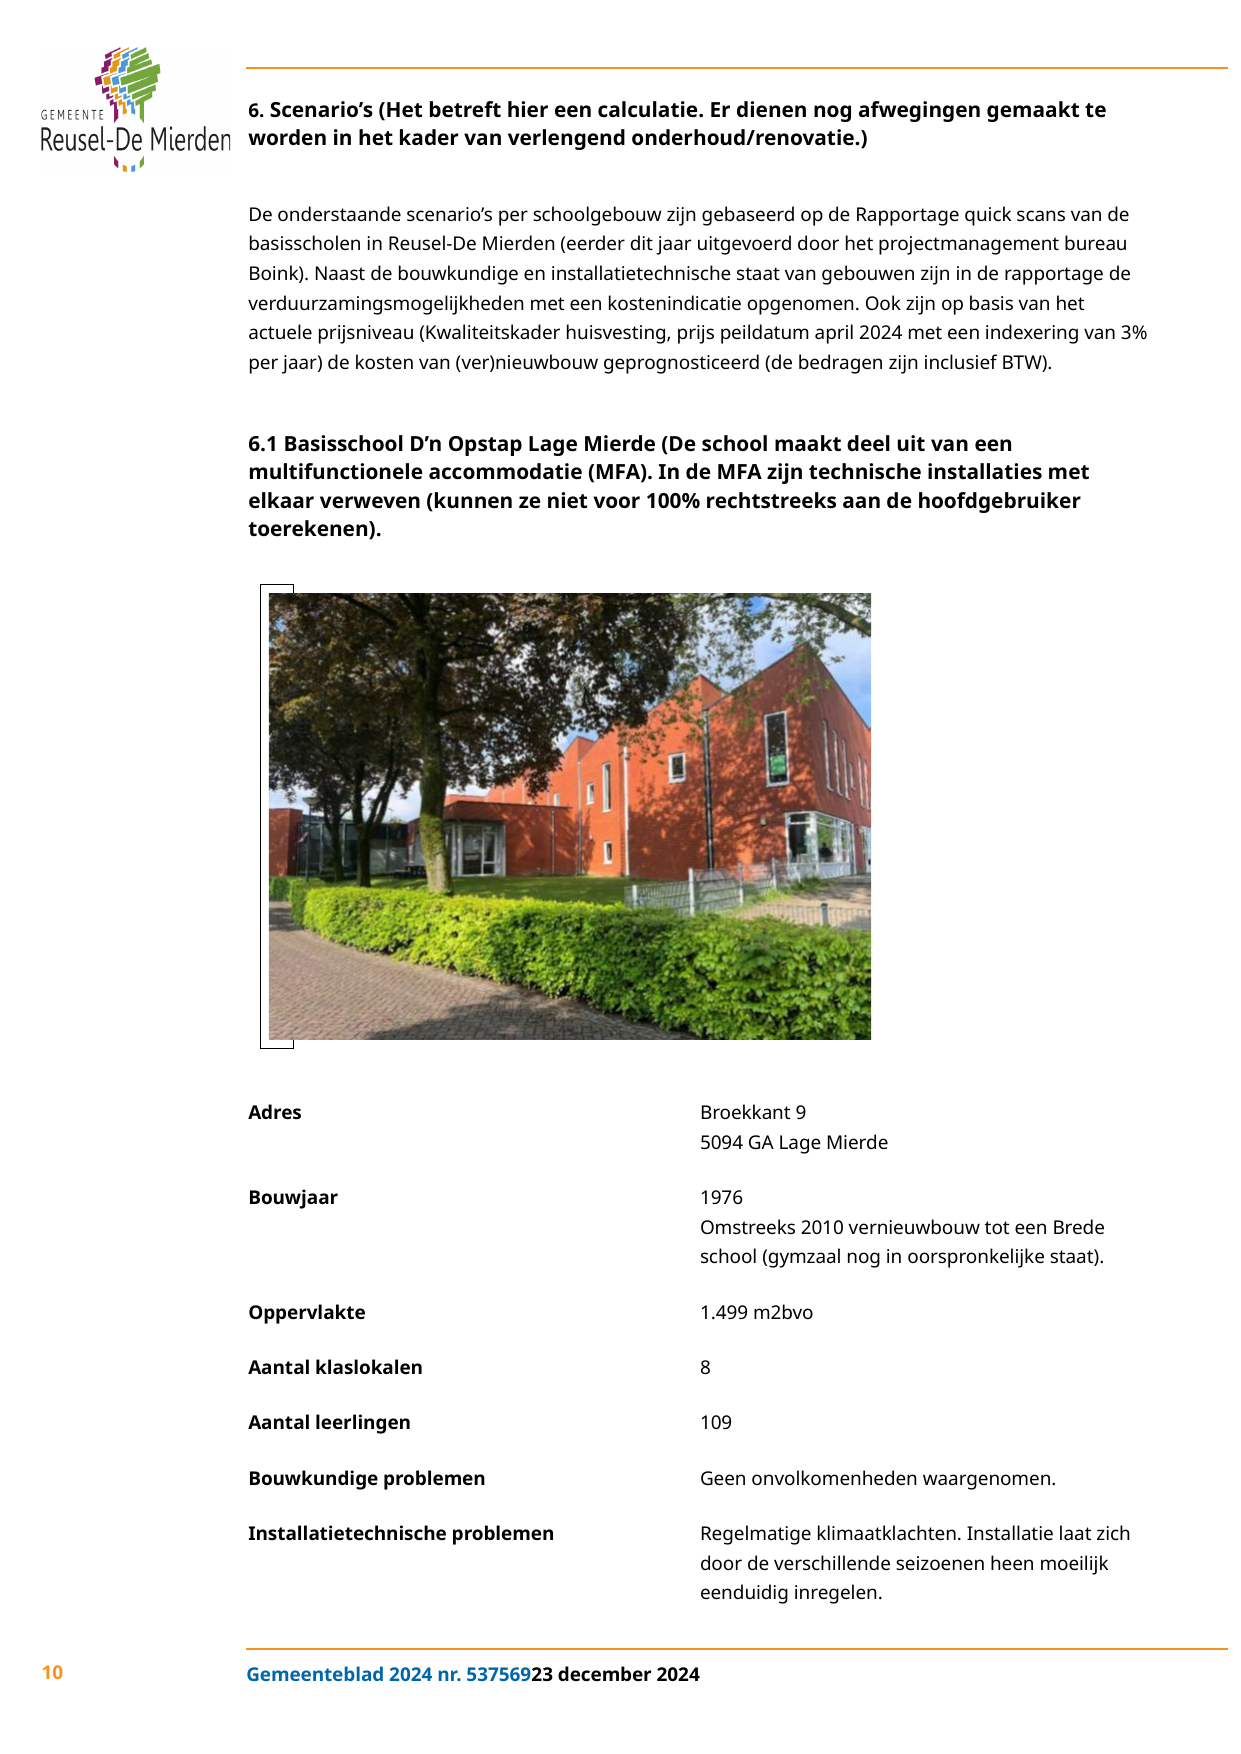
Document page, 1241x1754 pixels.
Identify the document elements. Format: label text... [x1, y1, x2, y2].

table_cell Aantal leerlingen [248, 1410, 700, 1465]
table_cell Oppervlakte [248, 1299, 700, 1354]
text 6.1 Basisschool D’n Opstap Lage Mierde (De school maakt deel uit van een multifunctionele accommodatie (MFA). In de MFA zijn technische installaties met elkaar verweven (kunnen ze niet voor 100% rechtstreeks aan de hoofdgebruiker toerekenen). [248, 429, 1152, 543]
picture [41, 47, 231, 172]
table_cell 1976 Omstreeks 2010 vernieuwbouw tot een Brede school (gymzaal nog in oorspronkelijke staat). [700, 1184, 1152, 1299]
table_cell Geen onvolkomenheden waargenomen. [700, 1465, 1152, 1520]
table_cell 109 [700, 1410, 1152, 1465]
text De onderstaande scenario’s per schoolgebouw zijn gebaseerd op de Rapportage quick scans van de basisscholen in Reusel-De Mierden (eerder dit jaar uitgevoerd door het projectmanagement bureau Boink). Naast de bouwkundige en installatietechnische staat van gebouwen zijn in de rapportage de verduurzamingsmogelijkheden met een kostenindicatie opgenomen. Ook zijn op basis van het actuele prijsniveau (Kwaliteitskader huisvesting, prijs peildatum april 2024 met een indexering van 3% per jaar) de kosten van (ver)nieuwbouw geprognosticeerd (de bedragen zijn inclusief BTW). [248, 201, 1152, 374]
table_cell Aantal klaslokalen [248, 1354, 700, 1409]
table_cell Bouwkundige problemen [248, 1465, 700, 1520]
table_cell Installatietechnische problemen [248, 1520, 700, 1605]
table_header Adres [248, 1100, 700, 1184]
table_cell Bouwjaar [248, 1184, 700, 1299]
picture [268, 593, 872, 1040]
table_cell 8 [700, 1354, 1152, 1409]
table_header Broekkant 9 5094 GA Lage Mierde [700, 1100, 1152, 1184]
table_cell Regelmatige klimaatklachten. Installatie laat zich door de verschillende seizoenen heen moeilijk eenduidig inregelen. [700, 1520, 1152, 1605]
table_cell 1.499 m2bvo [700, 1299, 1152, 1354]
text 6. Scenario’s (Het betreft hier een calculatie. Er dienen nog afwegingen gemaakt te worden in het kader van verlengend onderhoud/renovatie.) [248, 95, 1152, 152]
